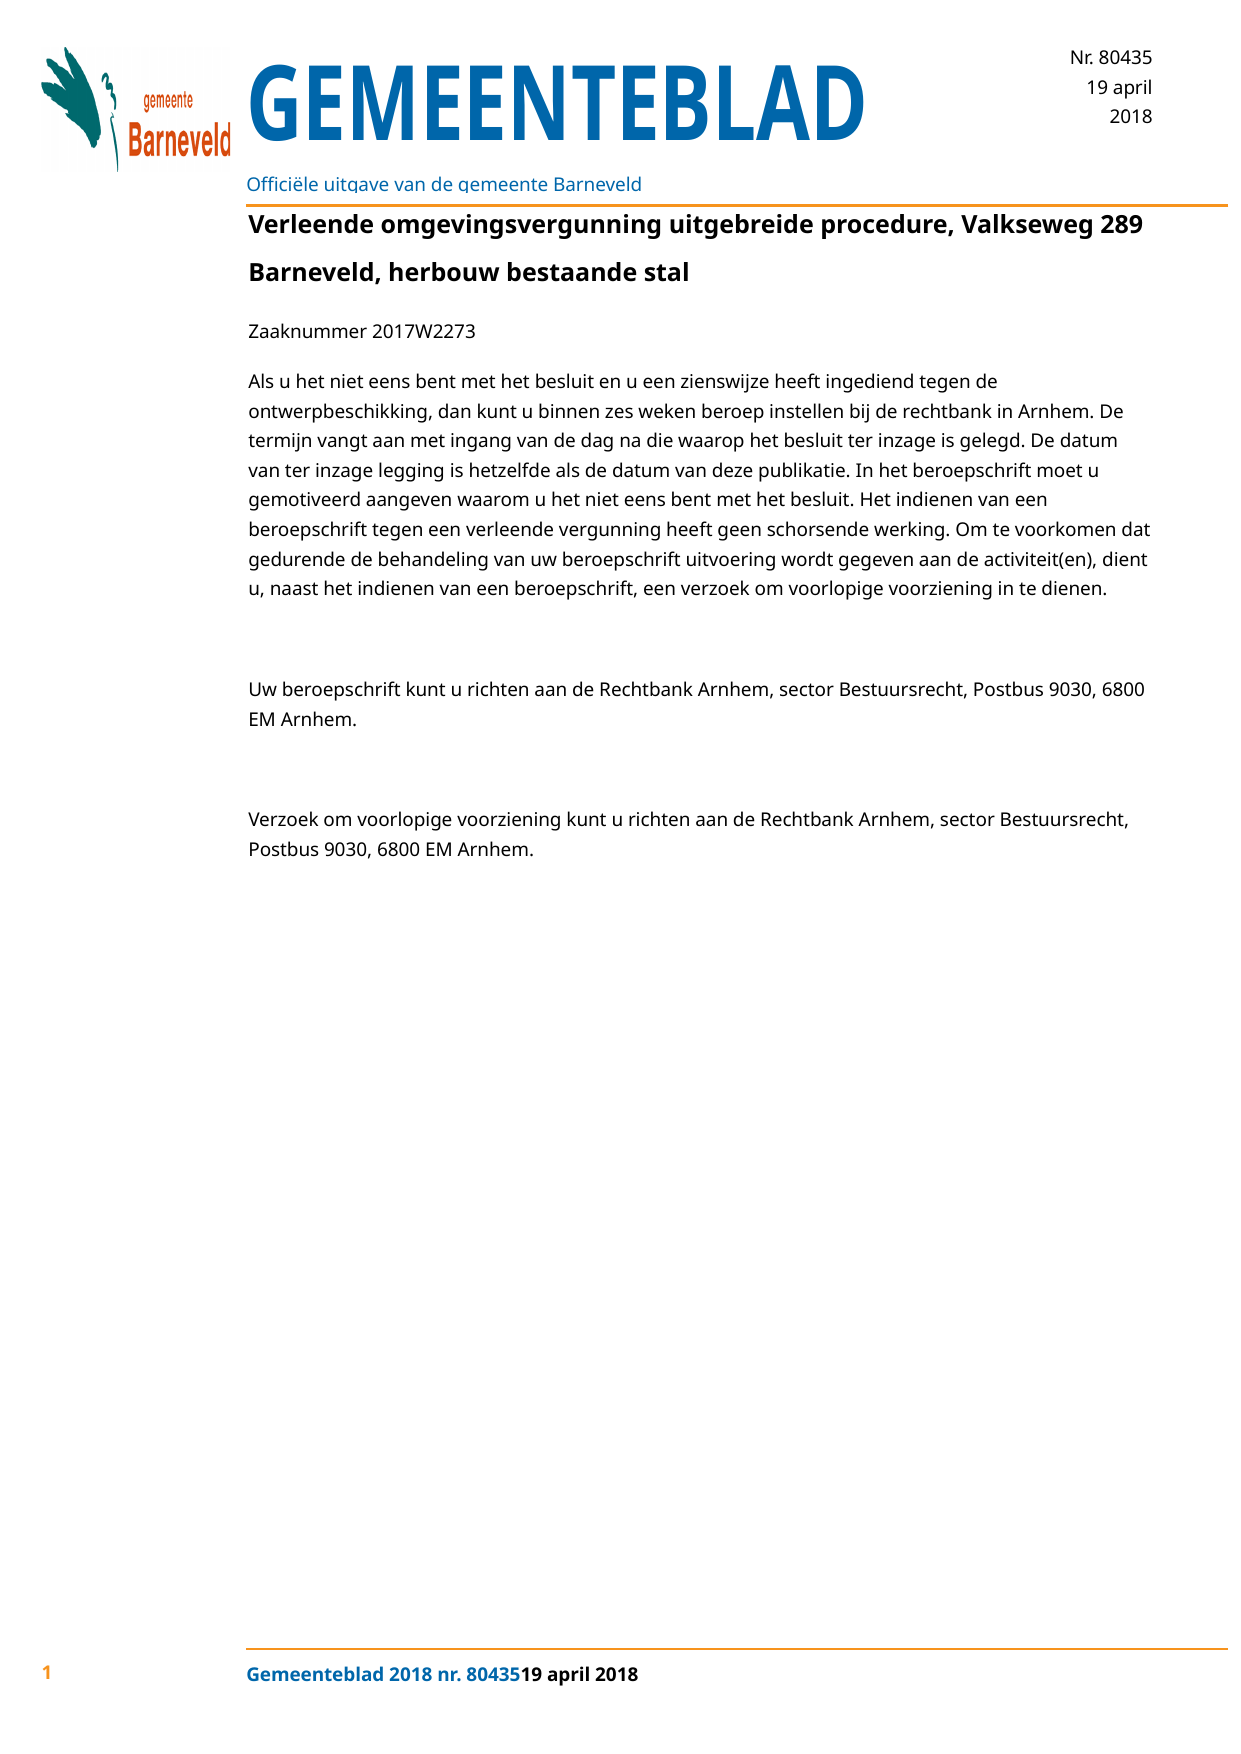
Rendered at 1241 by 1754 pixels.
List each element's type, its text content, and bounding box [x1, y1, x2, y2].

text Zaaknummer 2017W2273 [248, 318, 1152, 344]
text Als u het niet eens bent met het besluit en u een zienswijze heeft ingediend tegen de ontwerpbeschikking, dan kunt u binnen zes weken beroep instellen bij de rechtbank in Arnhem. De termijn vangt aan met ingang van de dag na die waarop het besluit ter inzage is gelegd. De datum van ter inzage legging is hetzelfde als de datum van deze publikatie. In het beroepschrift moet u gemotiveerd aangeven waarom u het niet eens bent met het besluit. Het indienen van een beroepschrift tegen een verleende vergunning heeft geen schorsende werking. Om te voorkomen dat gedurende de behandeling van uw beroepschrift uitvoering wordt gegeven aan de activiteit(en), dient u, naast het indienen van een beroepschrift, een verzoek om voorlopige voorziening in te dienen. [248, 368, 1152, 601]
text Verzoek om voorlopige voorziening kunt u richten aan de Rechtbank Arnhem, sector Bestuursrecht, Postbus 9030, 6800 EM Arnhem. [248, 807, 1152, 862]
text Verleende omgevingsvergunning uitgebreide procedure, Valkseweg 289 Barneveld, herbouw bestaande stal [248, 207, 1152, 288]
picture [41, 47, 231, 172]
text Uw beroepschrift kunt u richten aan de Rechtbank Arnhem, sector Bestuursrecht, Postbus 9030, 6800 EM Arnhem. [248, 676, 1152, 732]
